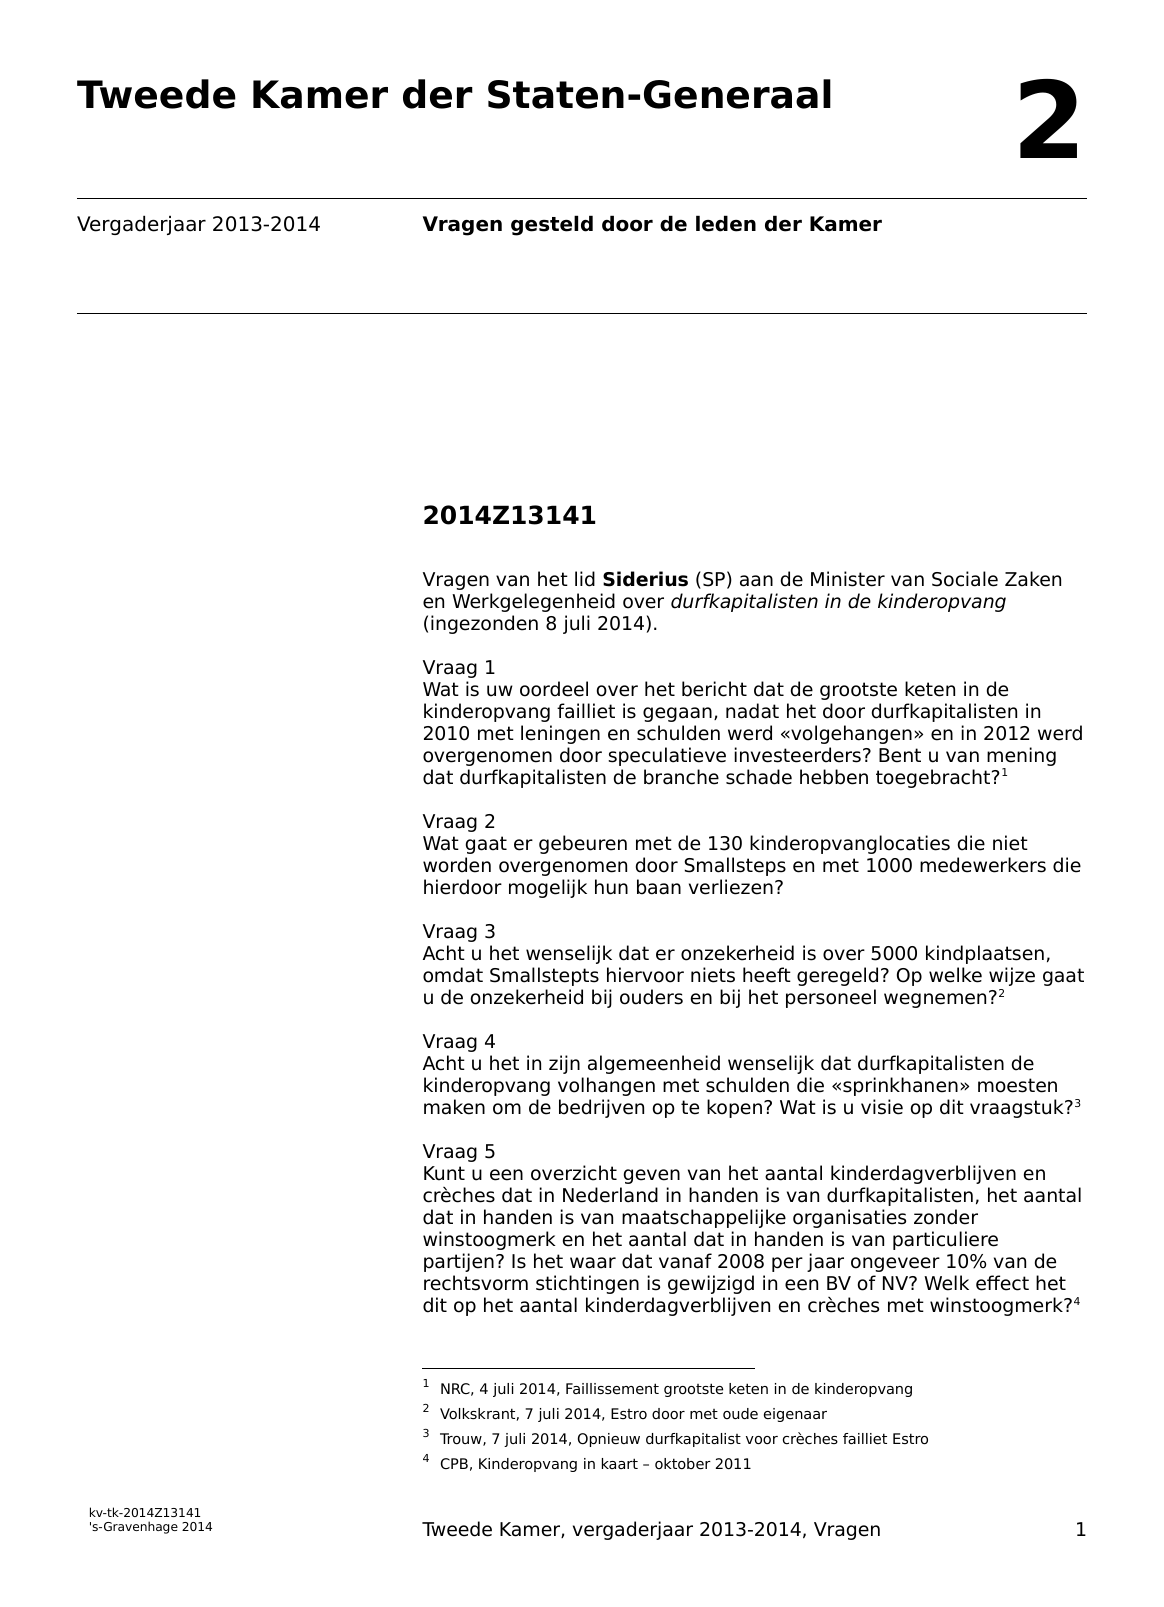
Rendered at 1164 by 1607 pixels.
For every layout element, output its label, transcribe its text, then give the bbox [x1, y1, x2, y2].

text Vraag 3 [422, 921, 1087, 943]
text Wat gaat er gebeuren met de 130 kinderopvanglocaties die niet worden overgenomen door Smallsteps en met 1000 medewerkers die hierdoor mogelijk hun baan verliezen? [422, 833, 1087, 899]
text Kunt u een overzicht geven van het aantal kinderdagverblijven en crèches dat in Nederland in handen is van durfkapitalisten, het aantal dat in handen is van maatschappelijke organisaties zonder winstoogmerk en het aantal dat in handen is van particuliere partijen? Is het waar dat vanaf 2008 per jaar ongeveer 10% van de rechtsvorm stichtingen is gewijzigd in een BV of NV? Welk effect het dit op het aantal kinderdagverblijven en crèches met winstoogmerk? [422, 1163, 1087, 1317]
text Vraag 1 [422, 657, 1087, 679]
table_cell Vergaderjaar 2013-2014 [77, 199, 422, 313]
text NRC, 4 juli 2014, Faillissement grootste keten in de kinderopvang [422, 1377, 1087, 1399]
table_header Tweede Kamer der Staten-Generaal [77, 59, 886, 198]
table_header 2 [886, 59, 1087, 198]
text Volkskrant, 7 juli 2014, Estro door met oude eigenaar [422, 1402, 1087, 1424]
text Vraag 4 [422, 1031, 1087, 1053]
table_cell Vragen gesteld door de leden der Kamer [422, 199, 1087, 313]
text 2014Z13141 [422, 501, 1087, 531]
text 's-Gravenhage 2014 [88, 1520, 323, 1534]
text Acht u het in zijn algemeenheid wenselijk dat durfkapitalisten de kinderopvang volhangen met schulden die «sprinkhanen» moesten maken om de bedrijven op te kopen? Wat is u visie op dit vraagstuk? [422, 1053, 1087, 1119]
text Vraag 2 [422, 811, 1087, 833]
text Wat is uw oordeel over het bericht dat de grootste keten in de kinderopvang failliet is gegaan, nadat het door durfkapitalisten in 2010 met leningen en schulden werd «volgehangen» en in 2012 werd overgenomen door speculatieve investeerders? Bent u van mening dat durfkapitalisten de branche schade hebben toegebracht? [422, 679, 1087, 789]
text Trouw, 7 juli 2014, Opnieuw durfkapitalist voor crèches failliet Estro [422, 1427, 1087, 1449]
text Vraag 5 [422, 1141, 1087, 1163]
text kv-tk-2014Z13141 [88, 1506, 323, 1520]
text Acht u het wenselijk dat er onzekerheid is over 5000 kindplaatsen, omdat Smallstepts hiervoor niets heeft geregeld? Op welke wijze gaat u de onzekerheid bij ouders en bij het personeel wegnemen? [422, 943, 1087, 1009]
text CPB, Kinderopvang in kaart – oktober 2011 [422, 1452, 1087, 1474]
text Vragen van het lid Siderius (SP) aan de Minister van Sociale Zaken en Werkgelegenheid over durfkapitalisten in de kinderopvang (ingezonden 8 juli 2014). [422, 569, 1087, 635]
